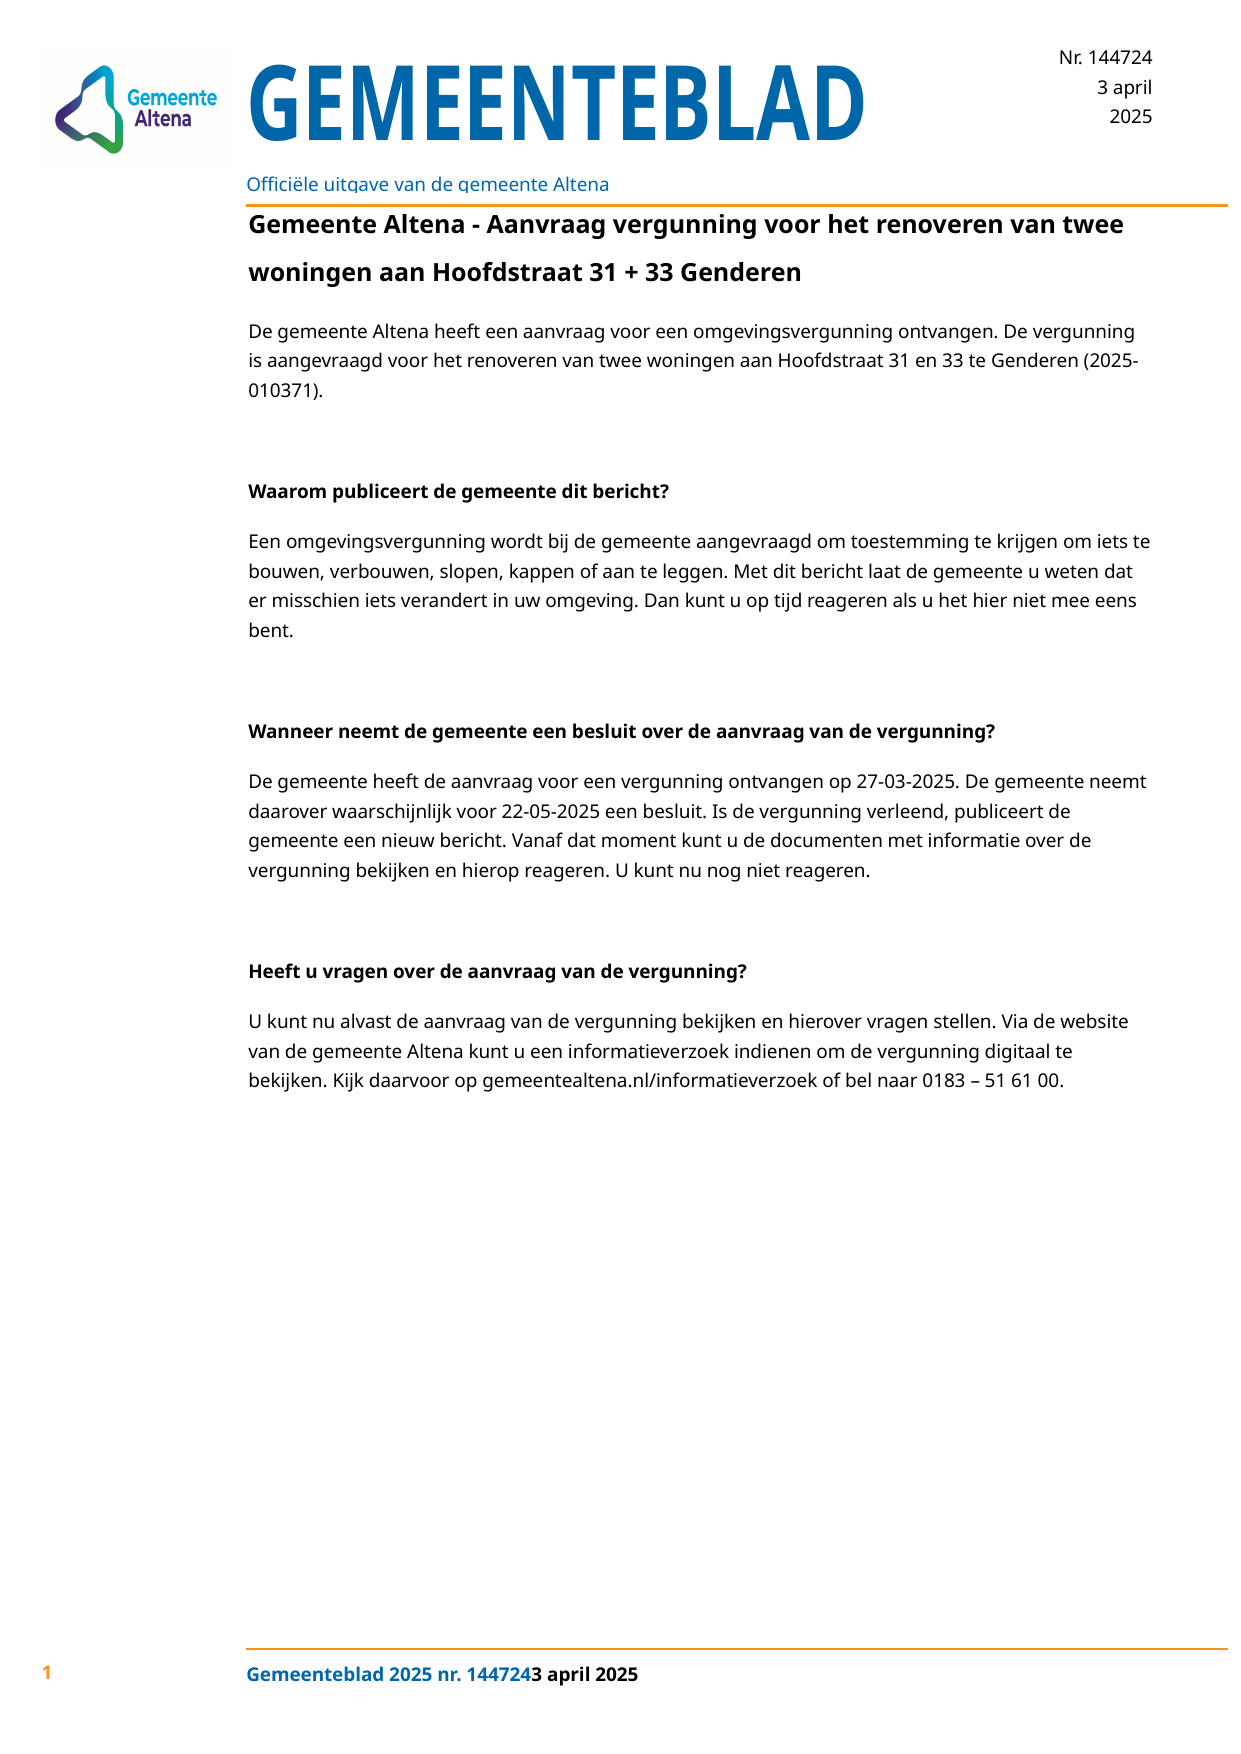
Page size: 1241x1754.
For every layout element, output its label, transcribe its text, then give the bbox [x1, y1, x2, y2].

text Waarom publiceert de gemeente dit bericht? [248, 478, 1152, 504]
picture [41, 47, 231, 172]
text Heeft u vragen over de aanvraag van de vergunning? [248, 958, 1152, 984]
text Gemeente Altena - Aanvraag vergunning voor het renoveren van twee woningen aan Hoofdstraat 31 + 33 Genderen [248, 207, 1152, 288]
text U kunt nu alvast de aanvraag van de vergunning bekijken en hierover vragen stellen. Via de website van de gemeente Altena kunt u een informatieverzoek indienen om de vergunning digitaal te bekijken. Kijk daarvoor op gemeentealtena.nl/informatieverzoek of bel naar 0183 – 51 61 00. [248, 1008, 1152, 1093]
text Een omgevingsvergunning wordt bij de gemeente aangevraagd om toestemming te krijgen om iets te bouwen, verbouwen, slopen, kappen of aan te leggen. Met dit bericht laat de gemeente u weten dat er misschien iets verandert in uw omgeving. Dan kunt u op tijd reageren als u het hier niet mee eens bent. [248, 528, 1152, 643]
text De gemeente heeft de aanvraag voor een vergunning ontvangen op 27-03-2025. De gemeente neemt daarover waarschijnlijk voor 22-05-2025 een besluit. Is de vergunning verleend, publiceert de gemeente een nieuw bericht. Vanaf dat moment kunt u de documenten met informatie over de vergunning bekijken en hierop reageren. U kunt nu nog niet reageren. [248, 768, 1152, 883]
text De gemeente Altena heeft een aanvraag voor een omgevingsvergunning ontvangen. De vergunning is aangevraagd voor het renoveren van twee woningen aan Hoofdstraat 31 en 33 te Genderen (2025-010371). [248, 318, 1152, 403]
text Wanneer neemt de gemeente een besluit over de aanvraag van de vergunning? [248, 718, 1152, 744]
